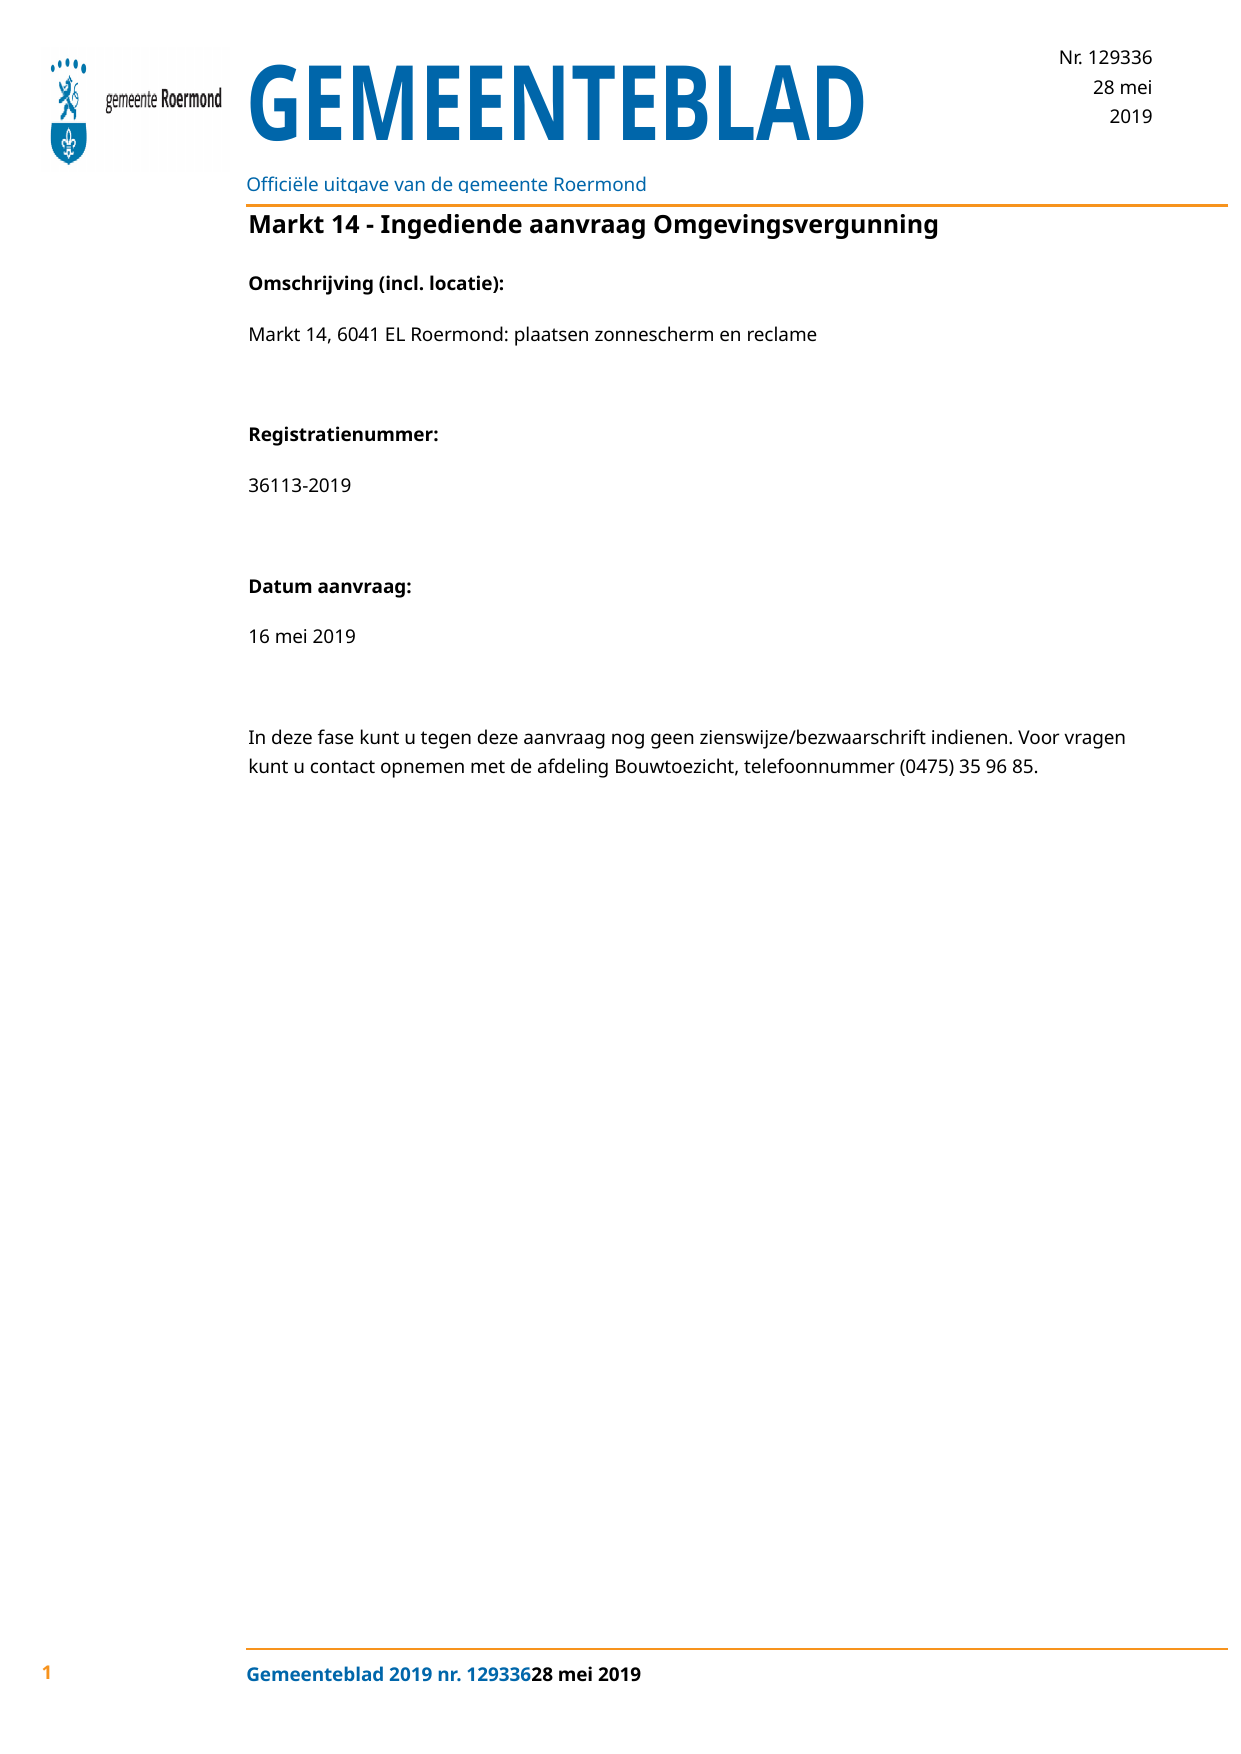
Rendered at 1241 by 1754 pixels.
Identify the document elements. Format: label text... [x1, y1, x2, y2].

picture [41, 47, 231, 172]
text 36113-2019 [248, 472, 1152, 498]
text 16 mei 2019 [248, 623, 1152, 649]
text Datum aanvraag: [248, 573, 1152, 598]
text Omschrijving (incl. locatie): [248, 270, 1152, 296]
text Markt 14 - Ingediende aanvraag Omgevingsvergunning [248, 207, 1152, 241]
text In deze fase kunt u tegen deze aanvraag nog geen zienswijze/bezwaarschrift indienen. Voor vragen kunt u contact opnemen met de afdeling Bouwtoezicht, telefoonnummer (0475) 35 96 85. [248, 724, 1152, 779]
text Registratienummer: [248, 422, 1152, 447]
text Markt 14, 6041 EL Roermond: plaatsen zonnescherm en reclame [248, 321, 1152, 346]
